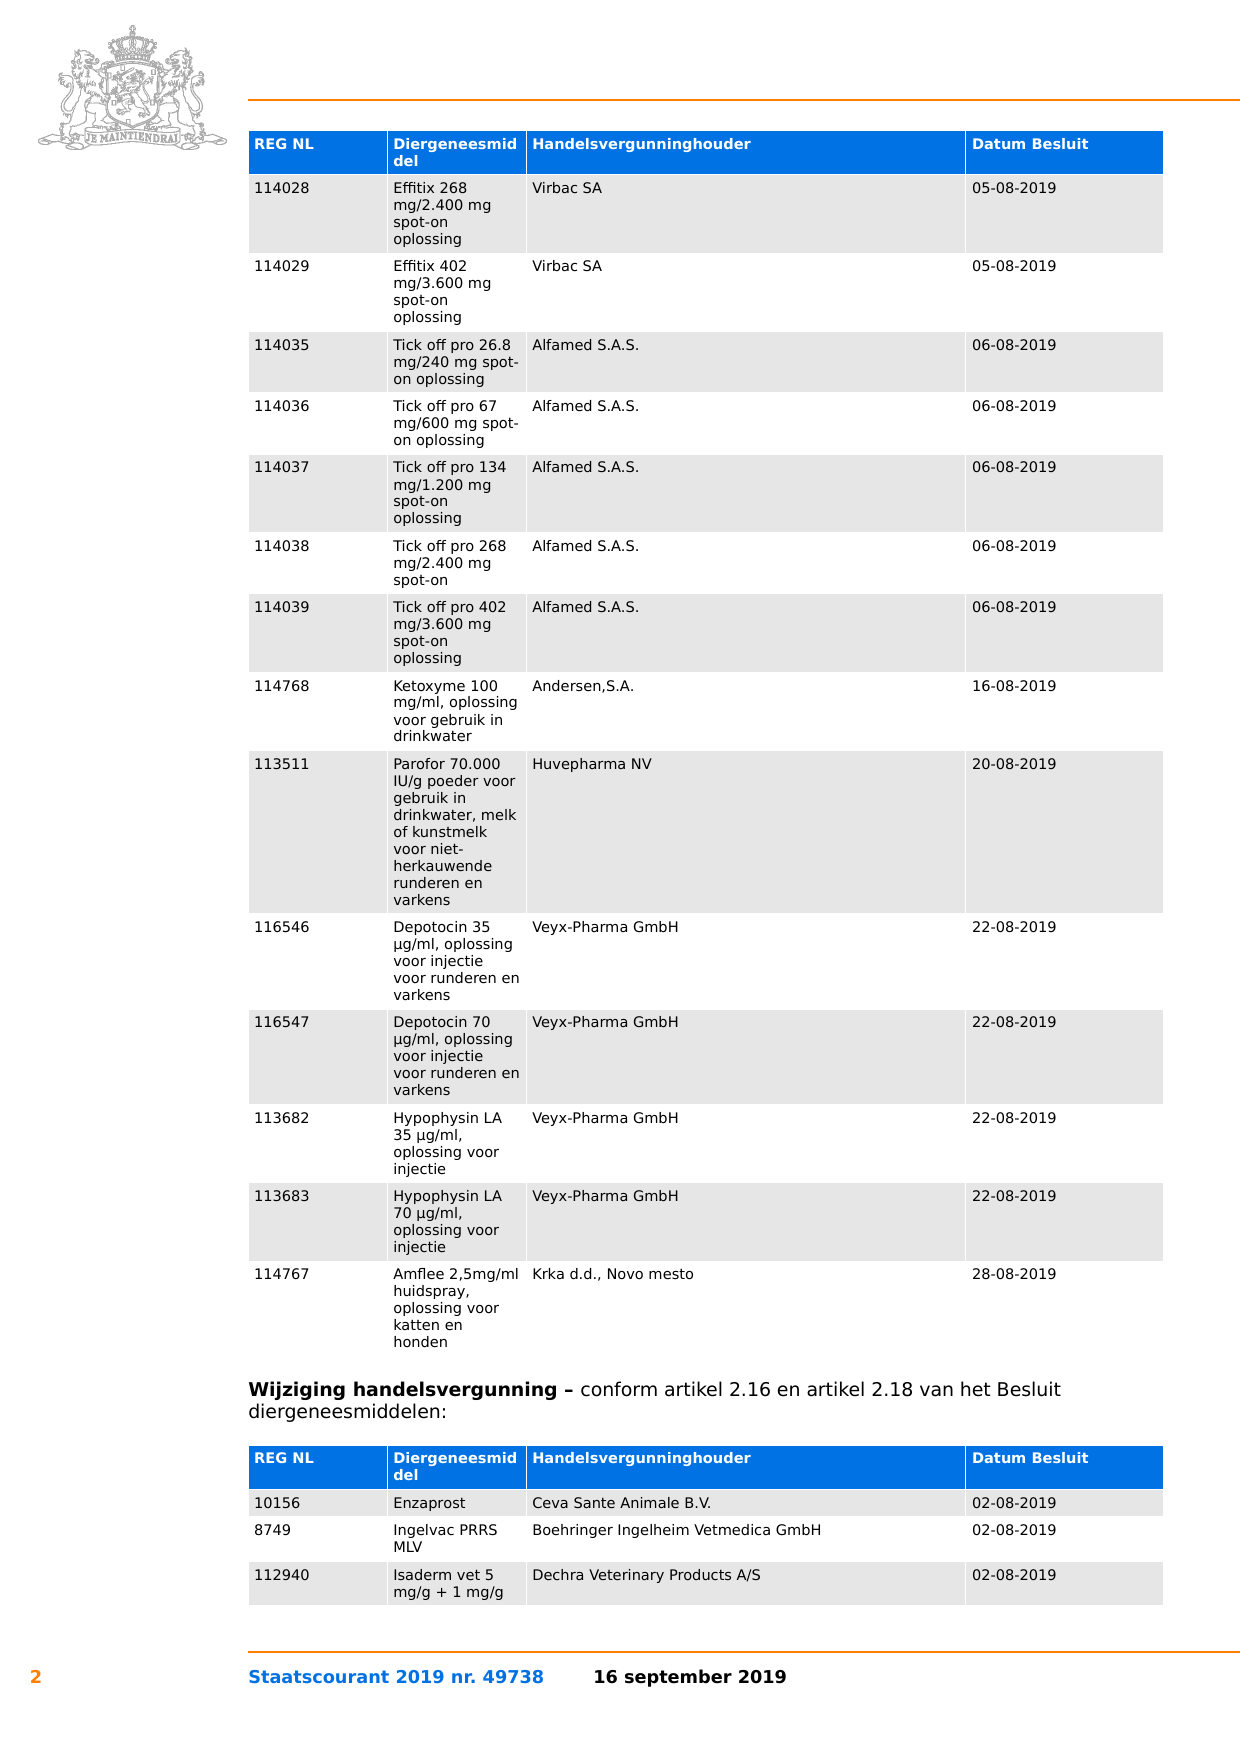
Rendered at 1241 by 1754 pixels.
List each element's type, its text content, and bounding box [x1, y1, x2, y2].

table_cell 114768 [249, 673, 387, 750]
table_cell 8749 [249, 1518, 387, 1561]
table_cell Veyx-Pharma GmbH [527, 1183, 965, 1261]
table_cell 116547 [249, 1010, 387, 1104]
table_cell Effitix 402 mg/3.600 mg spot-on oplossing [388, 254, 526, 331]
table_cell Hypophysin LA 35 µg/ml, oplossing voor injectie [388, 1105, 526, 1182]
table_cell Dechra Veterinary Products A/S [527, 1562, 965, 1605]
table_cell 114036 [249, 393, 387, 454]
table_cell Virbac SA [527, 254, 965, 331]
table_cell Effitix 268 mg/2.400 mg spot-on oplossing [388, 175, 526, 253]
table_cell 05-08-2019 [966, 254, 1163, 331]
table_cell Hypophysin LA 70 µg/ml, oplossing voor injectie [388, 1183, 526, 1261]
table_cell 10156 [249, 1490, 387, 1516]
table_cell Huvepharma NV [527, 751, 965, 913]
table_cell 112940 [249, 1562, 387, 1605]
table_header Datum Besluit [966, 131, 1163, 174]
table_cell Depotocin 70 µg/ml, oplossing voor injectie voor runderen en varkens [388, 1010, 526, 1104]
table_cell Alfamed S.A.S. [527, 332, 965, 392]
text Wijziging handelsvergunning – conform artikel 2.16 en artikel 2.18 van het Besluit diergeneesmiddelen: [248, 1379, 1163, 1423]
table_cell Tick off pro 26.8 mg/240 mg spot-on oplossing [388, 332, 526, 392]
table_cell Veyx-Pharma GmbH [527, 1105, 965, 1182]
table_header Handelsvergunninghouder [527, 131, 965, 174]
table_cell Parofor 70.000 IU/g poeder voor gebruik in drinkwater, melk of kunstmelk voor niet-herkauwende runderen en varkens [388, 751, 526, 913]
table_cell Veyx-Pharma GmbH [527, 1010, 965, 1104]
picture [38, 25, 227, 150]
table_cell 02-08-2019 [966, 1518, 1163, 1561]
table_cell 114039 [249, 594, 387, 672]
table_cell 06-08-2019 [966, 332, 1163, 392]
table_header REG NL [249, 1446, 387, 1489]
table_cell Tick off pro 402 mg/3.600 mg spot-on oplossing [388, 594, 526, 672]
table_header Diergeneesmiddel [388, 1446, 526, 1489]
table_cell Krka d.d., Novo mesto [527, 1262, 965, 1356]
table_cell 114029 [249, 254, 387, 331]
table_cell 114037 [249, 455, 387, 532]
table_cell 22-08-2019 [966, 1183, 1163, 1261]
table_cell 06-08-2019 [966, 393, 1163, 454]
table_cell Alfamed S.A.S. [527, 594, 965, 672]
table_header Datum Besluit [966, 1446, 1163, 1489]
table_cell 113683 [249, 1183, 387, 1261]
table_cell Isaderm vet 5 mg/g + 1 mg/g [388, 1562, 526, 1605]
table_cell 114038 [249, 533, 387, 593]
table_cell 114035 [249, 332, 387, 392]
table_cell 22-08-2019 [966, 1010, 1163, 1104]
table_cell 02-08-2019 [966, 1490, 1163, 1516]
table_cell Ingelvac PRRS MLV [388, 1518, 526, 1561]
table_cell 16-08-2019 [966, 673, 1163, 750]
table_cell 06-08-2019 [966, 594, 1163, 672]
table_cell Virbac SA [527, 175, 965, 253]
table_cell Ceva Sante Animale B.V. [527, 1490, 965, 1516]
table_cell 114028 [249, 175, 387, 253]
table_cell 114767 [249, 1262, 387, 1356]
table_cell Alfamed S.A.S. [527, 455, 965, 532]
table_cell 05-08-2019 [966, 175, 1163, 253]
table_cell Tick off pro 268 mg/2.400 mg spot-on [388, 533, 526, 593]
table_cell Tick off pro 67 mg/600 mg spot-on oplossing [388, 393, 526, 454]
table_cell Andersen,S.A. [527, 673, 965, 750]
table_cell Ketoxyme 100 mg/ml, oplossing voor gebruik in drinkwater [388, 673, 526, 750]
table_cell 06-08-2019 [966, 533, 1163, 593]
table_cell 06-08-2019 [966, 455, 1163, 532]
table_header Handelsvergunninghouder [527, 1446, 965, 1489]
table_cell 113511 [249, 751, 387, 913]
table_cell Boehringer Ingelheim Vetmedica GmbH [527, 1518, 965, 1561]
table_cell Alfamed S.A.S. [527, 533, 965, 593]
table_cell 22-08-2019 [966, 914, 1163, 1008]
table_cell 22-08-2019 [966, 1105, 1163, 1182]
table_cell 28-08-2019 [966, 1262, 1163, 1356]
table_cell Tick off pro 134 mg/1.200 mg spot-on oplossing [388, 455, 526, 532]
table_header REG NL [249, 131, 387, 174]
table_cell Alfamed S.A.S. [527, 393, 965, 454]
table_cell Depotocin 35 µg/ml, oplossing voor injectie voor runderen en varkens [388, 914, 526, 1008]
table_cell 113682 [249, 1105, 387, 1182]
table_cell Amflee 2,5mg/ml huidspray, oplossing voor katten en honden [388, 1262, 526, 1356]
table_cell 02-08-2019 [966, 1562, 1163, 1605]
table_cell Enzaprost [388, 1490, 526, 1516]
table_cell Veyx-Pharma GmbH [527, 914, 965, 1008]
table_header Diergeneesmiddel [388, 131, 526, 174]
table_cell 116546 [249, 914, 387, 1008]
table_cell 20-08-2019 [966, 751, 1163, 913]
